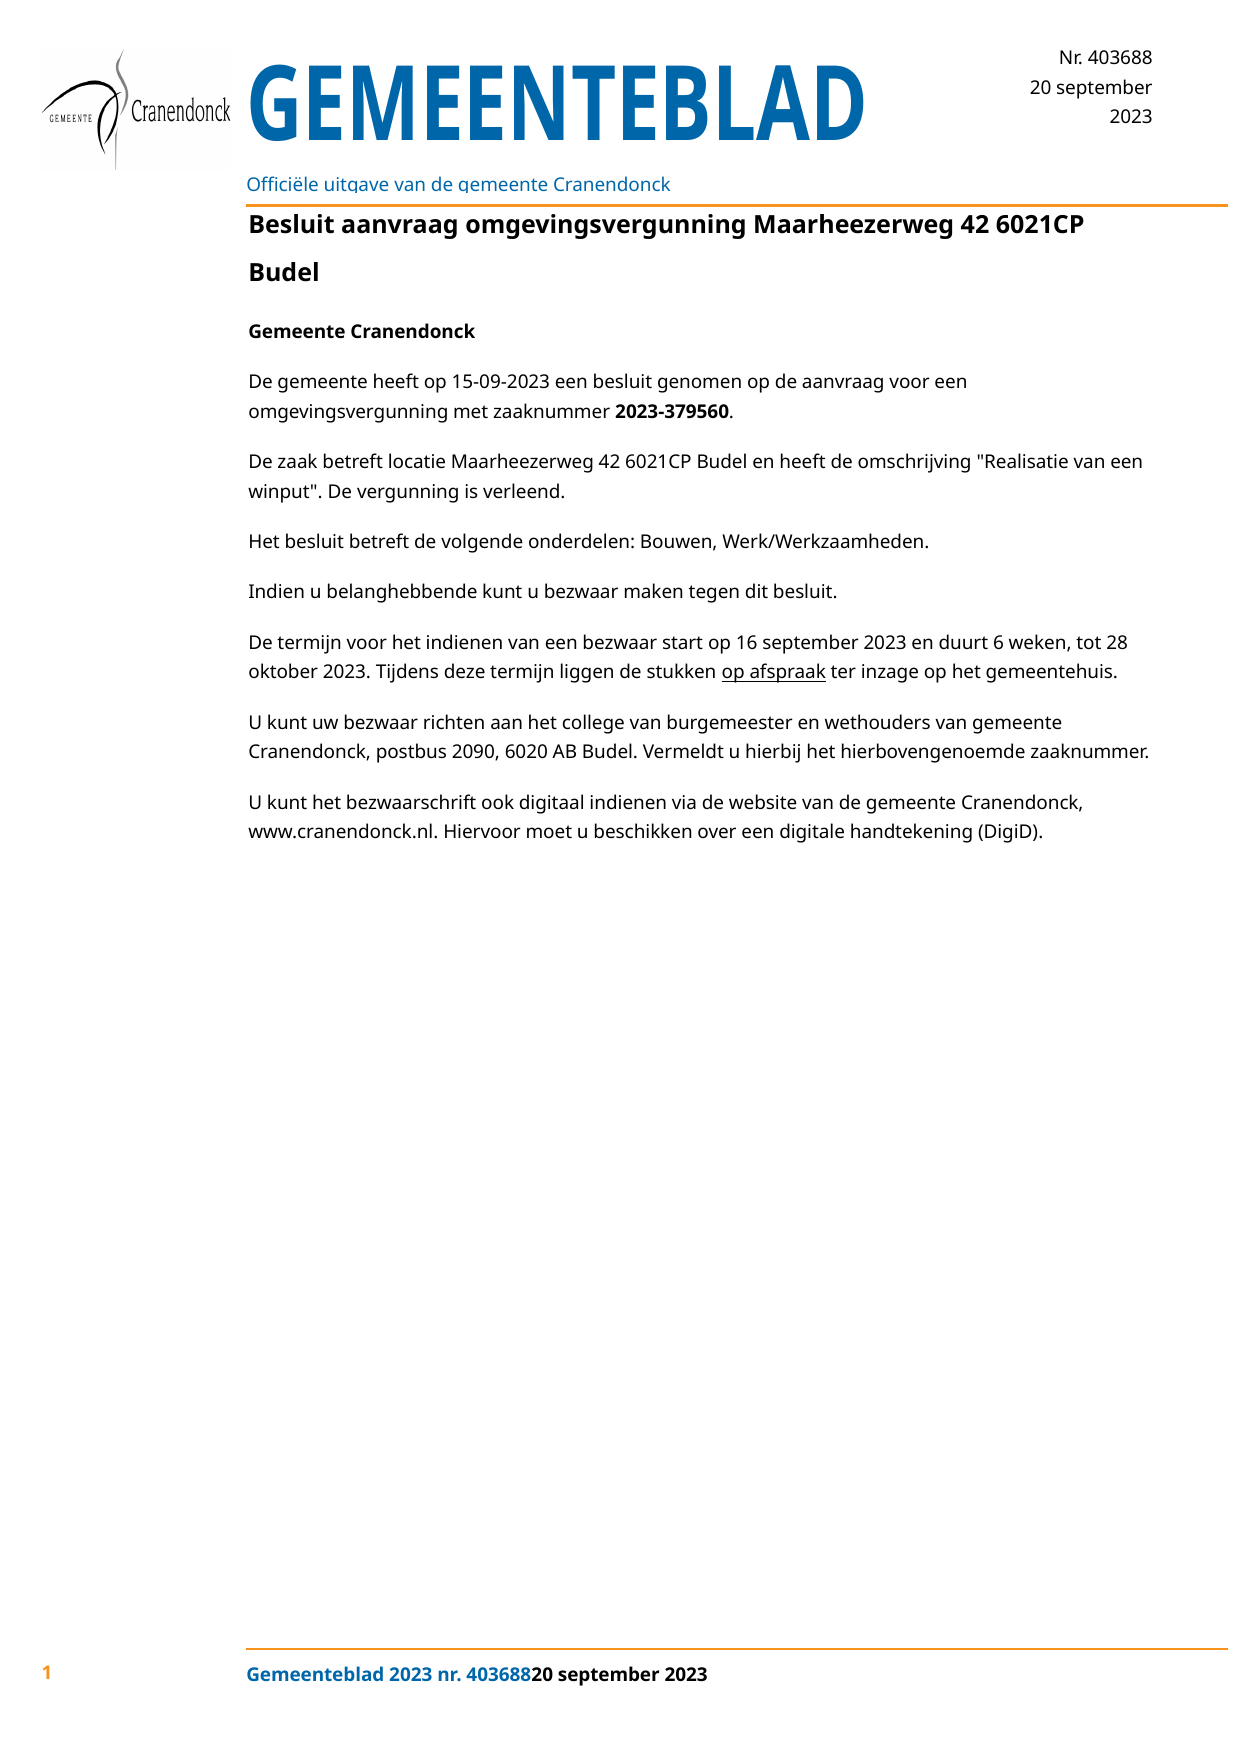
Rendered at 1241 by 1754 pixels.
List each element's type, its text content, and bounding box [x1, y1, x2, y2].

text De zaak betreft locatie Maarheezerweg 42 6021CP Budel en heeft de omschrijving "Realisatie van een winput". De vergunning is verleend. [248, 448, 1152, 504]
text U kunt het bezwaarschrift ook digitaal indienen via de website van de gemeente Cranendonck, www.cranendonck.nl. Hiervoor moet u beschikken over een digitale handtekening (DigiD). [248, 789, 1152, 844]
picture [41, 47, 231, 172]
text Besluit aanvraag omgevingsvergunning Maarheezerweg 42 6021CP Budel [248, 207, 1152, 288]
text Indien u belanghebbende kunt u bezwaar maken tegen dit besluit. [248, 579, 1152, 604]
text De gemeente heeft op 15-09-2023 een besluit genomen op de aanvraag voor een omgevingsvergunning met zaaknummer 2023-379560. [248, 368, 1152, 424]
text Het besluit betreft de volgende onderdelen: Bouwen, Werk/Werkzaamheden. [248, 528, 1152, 554]
text De termijn voor het indienen van een bezwaar start op 16 september 2023 en duurt 6 weken, tot 28 oktober 2023. Tijdens deze termijn liggen de stukken op afspraak ter inzage op het gemeentehuis. [248, 629, 1152, 684]
text Gemeente Cranendonck [248, 318, 1152, 344]
text U kunt uw bezwaar richten aan het college van burgemeester en wethouders van gemeente Cranendonck, postbus 2090, 6020 AB Budel. Vermeldt u hierbij het hierbovengenoemde zaaknummer. [248, 709, 1152, 764]
